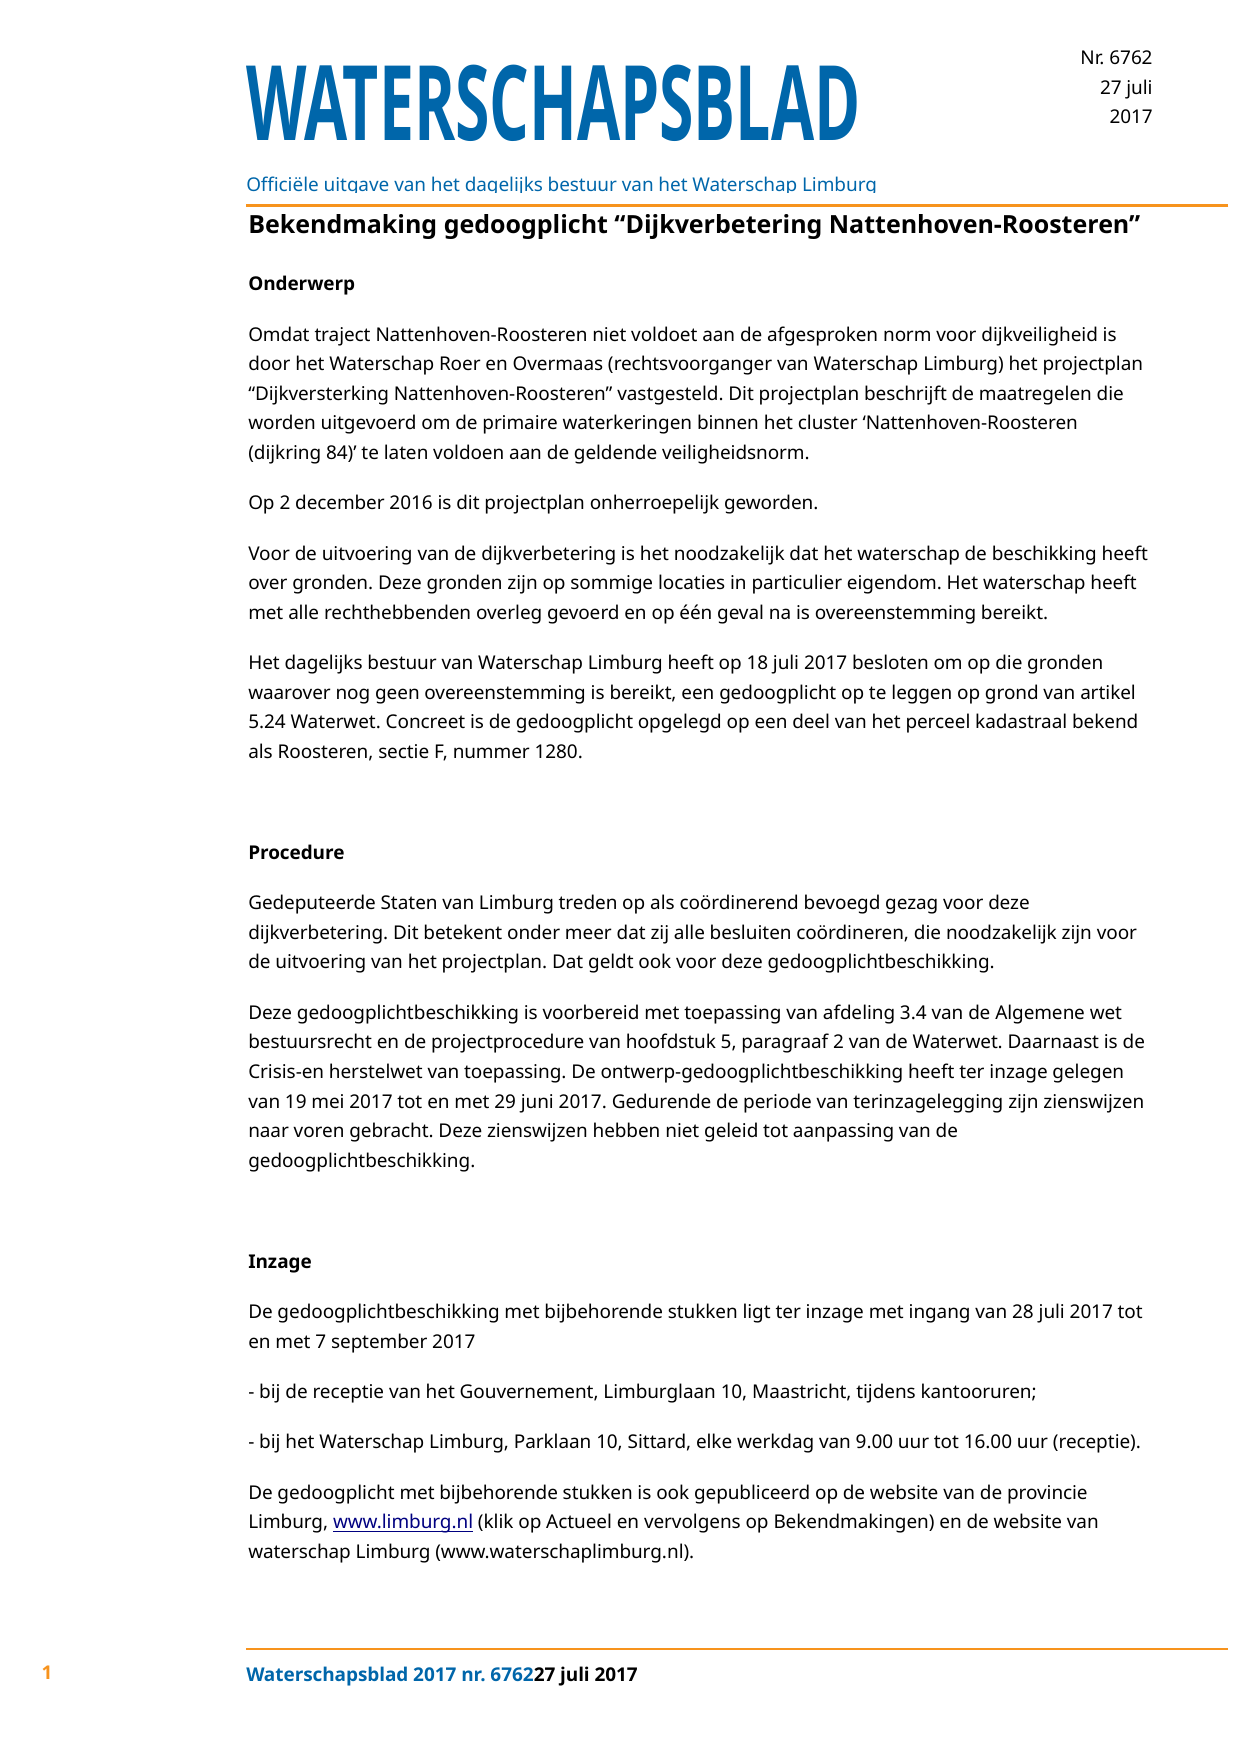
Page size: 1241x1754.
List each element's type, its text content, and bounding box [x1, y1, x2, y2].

text Deze gedoogplichtbeschikking is voorbereid met toepassing van afdeling 3.4 van de Algemene wet bestuursrecht en de projectprocedure van hoofdstuk 5, paragraaf 2 van de Waterwet. Daarnaast is de Crisis-en herstelwet van toepassing. De ontwerp-gedoogplichtbeschikking heeft ter inzage gelegen van 19 mei 2017 tot en met 29 juni 2017. Gedurende de periode van terinzagelegging zijn zienswijzen naar voren gebracht. Deze zienswijzen hebben niet geleid tot aanpassing van de gedoogplichtbeschikking. [248, 999, 1152, 1173]
text Bekendmaking gedoogplicht “Dijkverbetering Nattenhoven-Roosteren” [248, 207, 1152, 241]
text De gedoogplicht met bijbehorende stukken is ook gepubliceerd op de website van de provincie Limburg, www.limburg.nl (klik op Actueel en vervolgens op Bekendmakingen) en de website van waterschap Limburg (www.waterschaplimburg.nl). [248, 1479, 1152, 1564]
text Omdat traject Nattenhoven-Roosteren niet voldoet aan de afgesproken norm voor dijkveiligheid is door het Waterschap Roer en Overmaas (rechtsvoorganger van Waterschap Limburg) het projectplan “Dijkversterking Nattenhoven-Roosteren” vastgesteld. Dit projectplan beschrijft de maatregelen die worden uitgevoerd om de primaire waterkeringen binnen het cluster ‘Nattenhoven-Roosteren (dijkring 84)’ te laten voldoen aan de geldende veiligheidsnorm. [248, 321, 1152, 465]
text Voor de uitvoering van de dijkverbetering is het noodzakelijk dat het waterschap de beschikking heeft over gronden. Deze gronden zijn op sommige locaties in particulier eigendom. Het waterschap heeft met alle rechthebbenden overleg gevoerd en op één geval na is overeenstemming bereikt. [248, 540, 1152, 625]
text Inzage [248, 1248, 1152, 1273]
text - bij het Waterschap Limburg, Parklaan 10, Sittard, elke werkdag van 9.00 uur tot 16.00 uur (receptie). [248, 1429, 1152, 1454]
text Op 2 december 2016 is dit projectplan onherroepelijk geworden. [248, 489, 1152, 515]
text Onderwerp [248, 270, 1152, 296]
text De gedoogplichtbeschikking met bijbehorende stukken ligt ter inzage met ingang van 28 juli 2017 tot en met 7 september 2017 [248, 1298, 1152, 1353]
picture [41, 47, 231, 172]
text Gedeputeerde Staten van Limburg treden op als coördinerend bevoegd gezag voor deze dijkverbetering. Dit betekent onder meer dat zij alle besluiten coördineren, die noodzakelijk zijn voor de uitvoering van het projectplan. Dat geldt ook voor deze gedoogplichtbeschikking. [248, 889, 1152, 974]
text Procedure [248, 839, 1152, 865]
text - bij de receptie van het Gouvernement, Limburglaan 10, Maastricht, tijdens kantooruren; [248, 1378, 1152, 1404]
text Het dagelijks bestuur van Waterschap Limburg heeft op 18 juli 2017 besloten om op die gronden waarover nog geen overeenstemming is bereikt, een gedoogplicht op te leggen op grond van artikel 5.24 Waterwet. Concreet is de gedoogplicht opgelegd op een deel van het perceel kadastraal bekend als Roosteren, sectie F, nummer 1280. [248, 649, 1152, 764]
